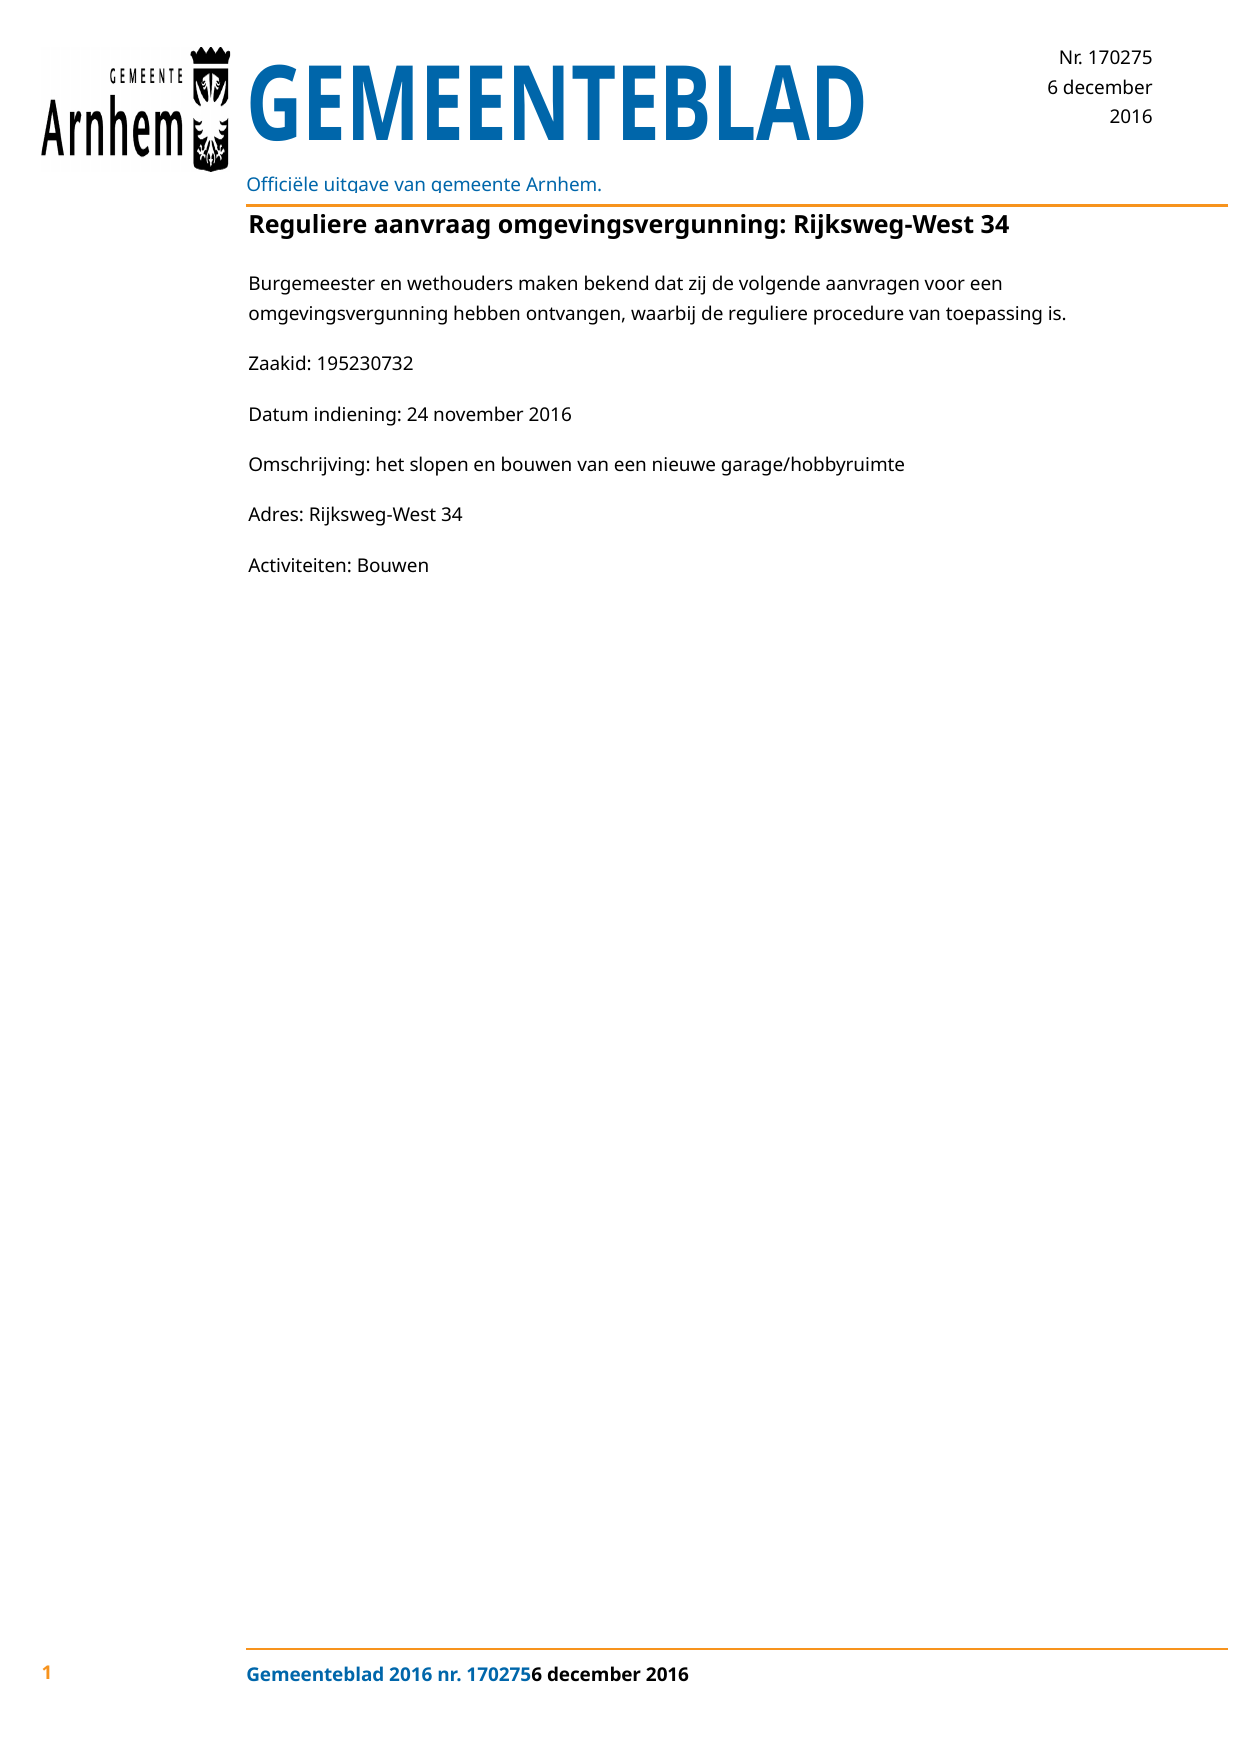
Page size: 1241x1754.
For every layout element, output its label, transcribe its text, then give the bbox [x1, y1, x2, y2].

picture [41, 47, 231, 172]
text Reguliere aanvraag omgevingsvergunning: Rijksweg-West 34 [248, 207, 1152, 241]
text Activiteiten: Bouwen [248, 552, 1152, 578]
text Adres: Rijksweg-West 34 [248, 502, 1152, 527]
text Zaakid: 195230732 [248, 350, 1152, 376]
text Omschrijving: het slopen en bouwen van een nieuwe garage/hobbyruimte [248, 451, 1152, 477]
text Datum indiening: 24 november 2016 [248, 401, 1152, 426]
text Burgemeester en wethouders maken bekend dat zij de volgende aanvragen voor een omgevingsvergunning hebben ontvangen, waarbij de reguliere procedure van toepassing is. [248, 270, 1152, 326]
